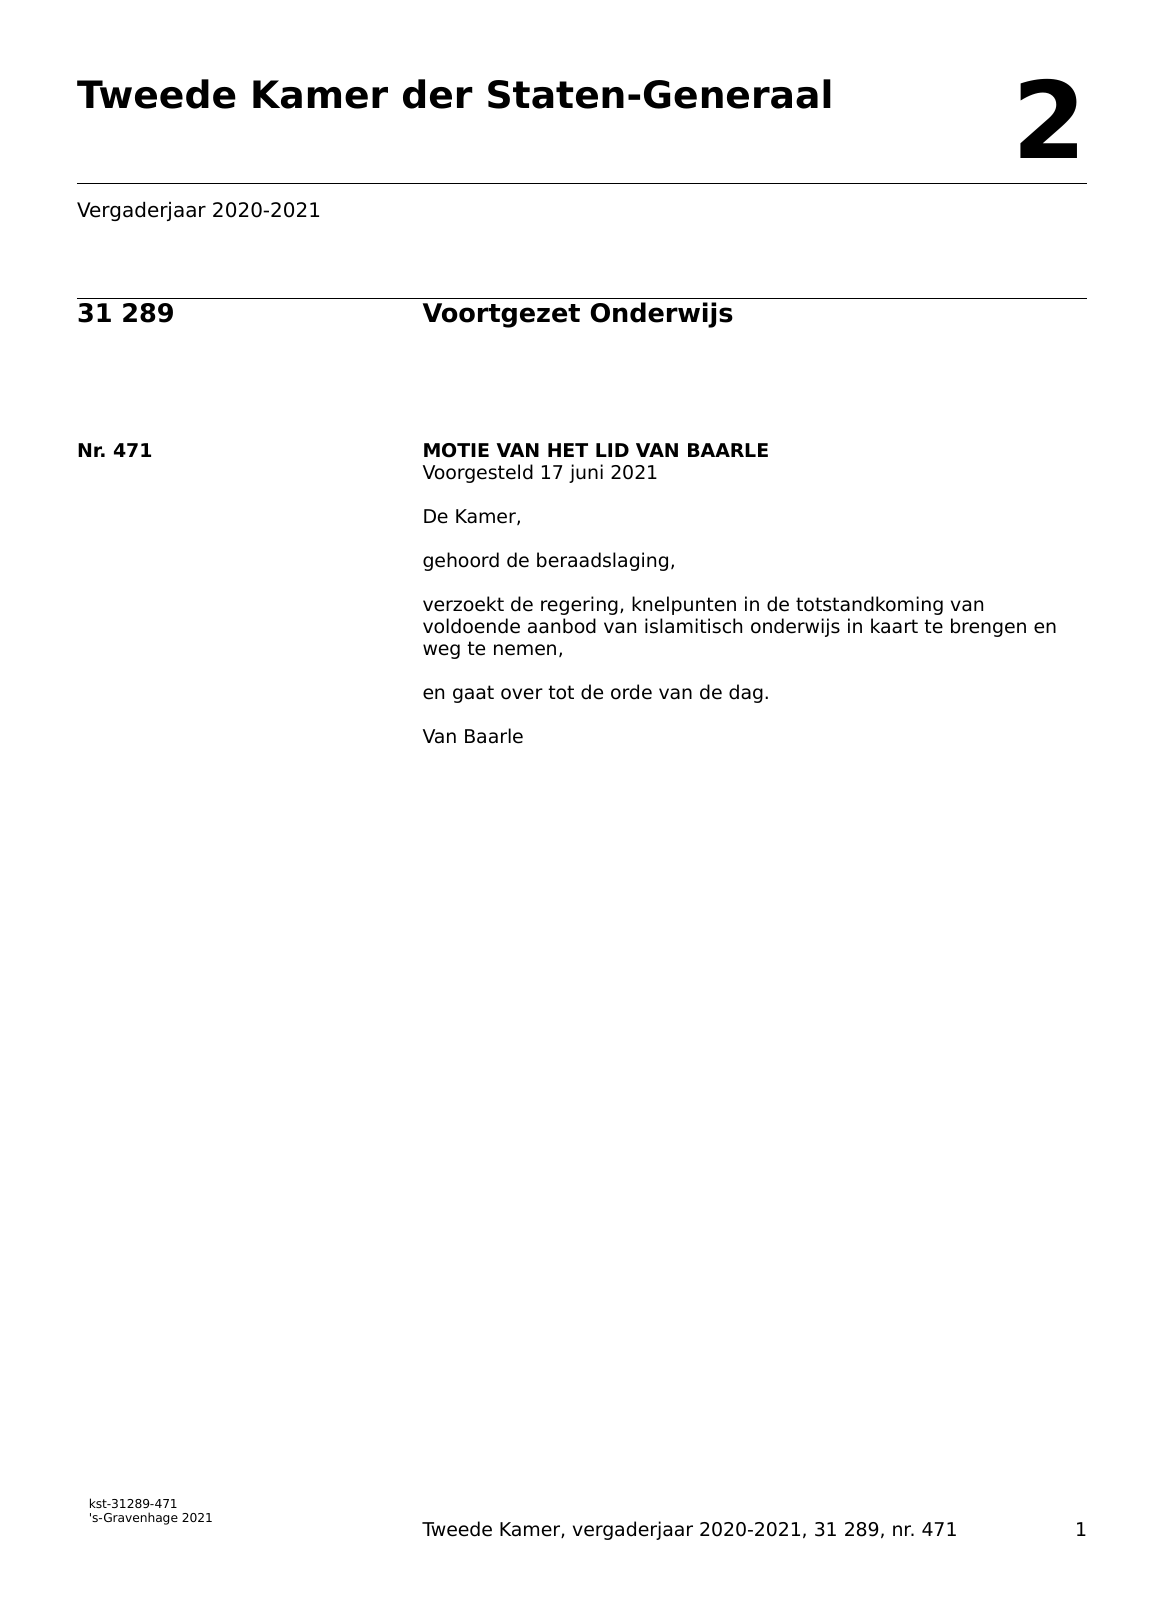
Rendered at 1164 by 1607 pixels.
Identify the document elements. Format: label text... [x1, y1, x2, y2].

table_header 2 [886, 59, 1087, 183]
table_cell Vergaderjaar 2020-2021 [77, 184, 1087, 298]
table_header Tweede Kamer der Staten-Generaal [77, 59, 886, 183]
text 's-Gravenhage 2021 [88, 1511, 323, 1525]
text Van Baarle [422, 726, 1087, 748]
text Voorgesteld 17 juni 2021 [422, 462, 1087, 484]
subtitle 31 289 Voortgezet Onderwijs [77, 299, 1087, 329]
subtitle Nr. 471 MOTIE VAN HET LID VAN BAARLE [77, 440, 1087, 462]
text De Kamer, [422, 506, 1087, 528]
text kst-31289-471 [88, 1497, 323, 1511]
text gehoord de beraadslaging, [422, 550, 1087, 572]
text en gaat over tot de orde van de dag. [422, 682, 1087, 704]
text verzoekt de regering, knelpunten in de totstandkoming van voldoende aanbod van islamitisch onderwijs in kaart te brengen en weg te nemen, [422, 594, 1087, 660]
